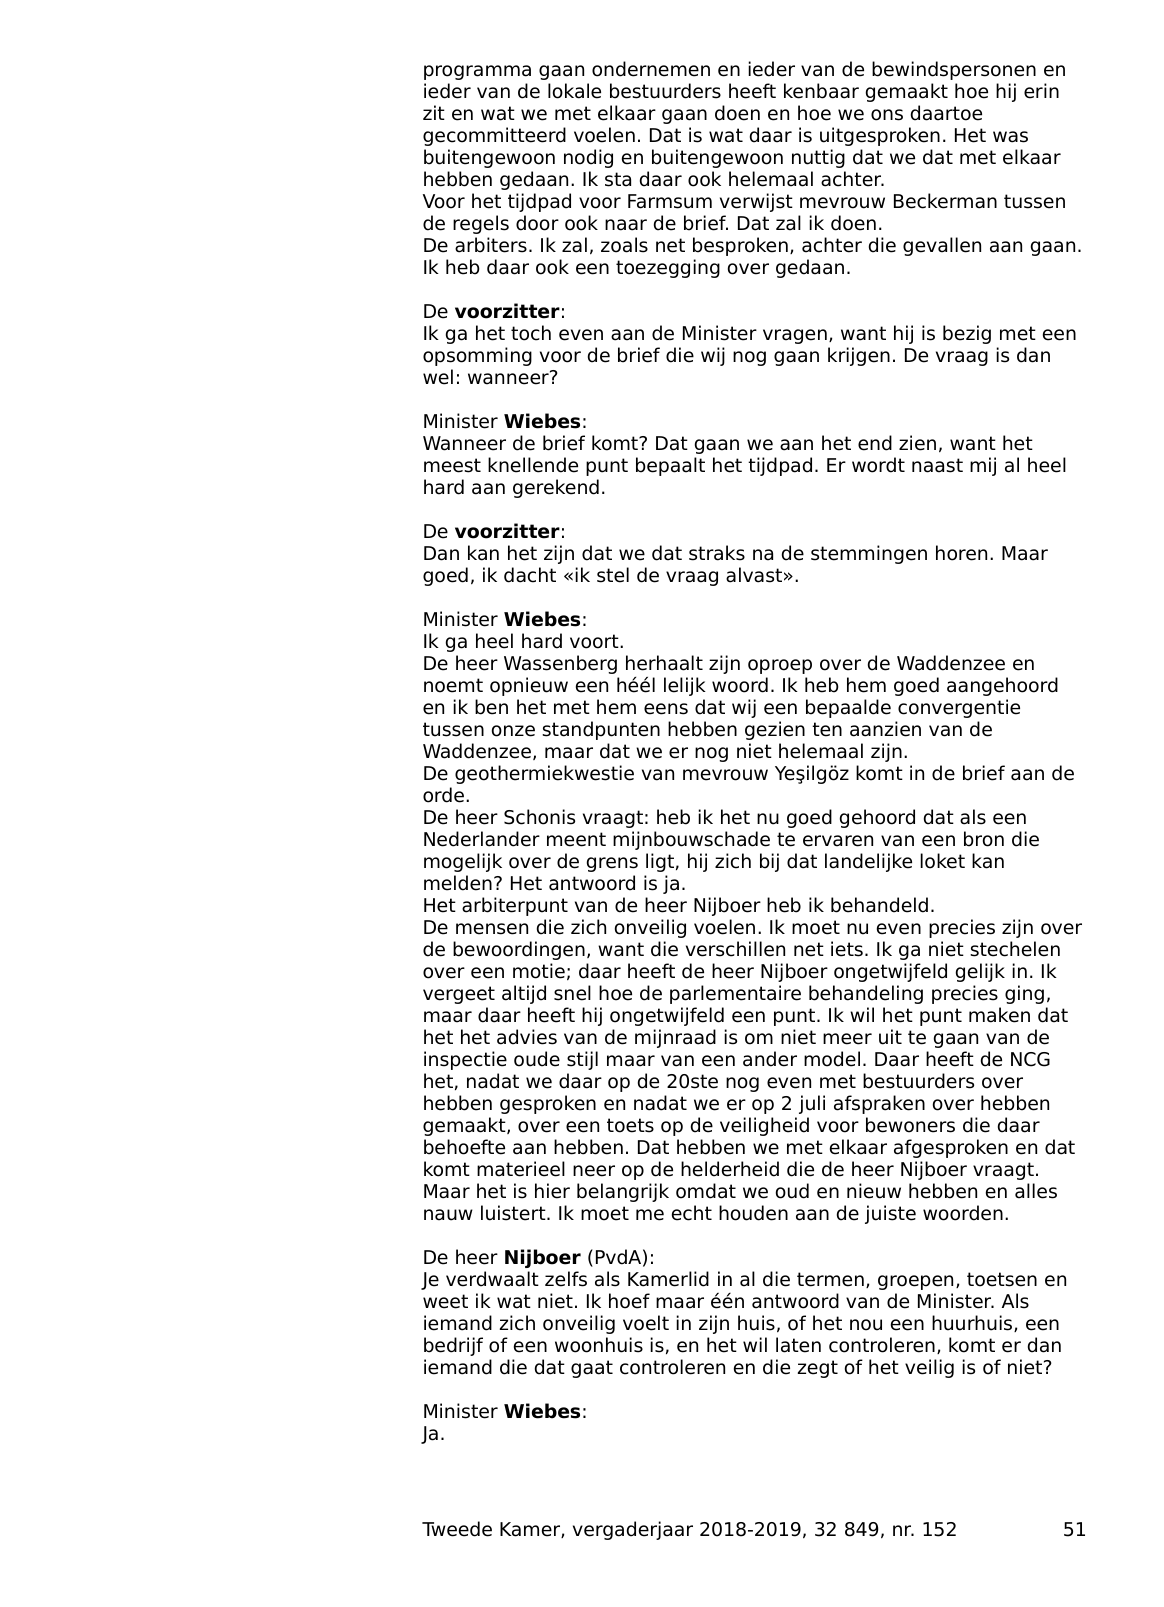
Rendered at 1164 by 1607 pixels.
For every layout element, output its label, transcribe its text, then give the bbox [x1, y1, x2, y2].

text De arbiters. Ik zal, zoals net besproken, achter die gevallen aan gaan. Ik heb daar ook een toezegging over gedaan. [422, 235, 1087, 279]
text De heer Wassenberg herhaalt zijn oproep over de Waddenzee en noemt opnieuw een héél lelijk woord. Ik heb hem goed aangehoord en ik ben het met hem eens dat wij een bepaalde convergentie tussen onze standpunten hebben gezien ten aanzien van de Waddenzee, maar dat we er nog niet helemaal zijn. [422, 653, 1087, 763]
text De geothermiekwestie van mevrouw Yeşilgöz komt in de brief aan de orde. [422, 763, 1087, 807]
text De mensen die zich onveilig voelen. Ik moet nu even precies zijn over de bewoordingen, want die verschillen net iets. Ik ga niet stechelen over een motie; daar heeft de heer Nijboer ongetwijfeld gelijk in. Ik vergeet altijd snel hoe de parlementaire behandeling precies ging, maar daar heeft hij ongetwijfeld een punt. Ik wil het punt maken dat het het advies van de mijnraad is om niet meer uit te gaan van de inspectie oude stijl maar van een ander model. Daar heeft de NCG het, nadat we daar op de 20ste nog even met bestuurders over hebben gesproken en nadat we er op 2 juli afspraken over hebben gemaakt, over een toets op de veiligheid voor bewoners die daar behoefte aan hebben. Dat hebben we met elkaar afgesproken en dat komt materieel neer op de helderheid die de heer Nijboer vraagt. Maar het is hier belangrijk omdat we oud en nieuw hebben en alles nauw luistert. Ik moet me echt houden aan de juiste woorden. [422, 917, 1087, 1225]
text Minister Wiebes: [422, 609, 1087, 631]
text Ik ga heel hard voort. [422, 631, 1087, 653]
text De heer Nijboer (PvdA): [422, 1247, 1087, 1269]
text Ik ga het toch even aan de Minister vragen, want hij is bezig met een opsomming voor de brief die wij nog gaan krijgen. De vraag is dan wel: wanneer? [422, 323, 1087, 389]
text programma gaan ondernemen en ieder van de bewindspersonen en ieder van de lokale bestuurders heeft kenbaar gemaakt hoe hij erin zit en wat we met elkaar gaan doen en hoe we ons daartoe gecommitteerd voelen. Dat is wat daar is uitgesproken. Het was buitengewoon nodig en buitengewoon nuttig dat we dat met elkaar hebben gedaan. Ik sta daar ook helemaal achter. [422, 59, 1087, 191]
text Ja. [422, 1423, 1087, 1445]
text Wanneer de brief komt? Dat gaan we aan het end zien, want het meest knellende punt bepaalt het tijdpad. Er wordt naast mij al heel hard aan gerekend. [422, 433, 1087, 499]
text De voorzitter: [422, 521, 1087, 543]
text Je verdwaalt zelfs als Kamerlid in al die termen, groepen, toetsen en weet ik wat niet. Ik hoef maar één antwoord van de Minister. Als iemand zich onveilig voelt in zijn huis, of het nou een huurhuis, een bedrijf of een woonhuis is, en het wil laten controleren, komt er dan iemand die dat gaat controleren en die zegt of het veilig is of niet? [422, 1269, 1087, 1379]
text Dan kan het zijn dat we dat straks na de stemmingen horen. Maar goed, ik dacht «ik stel de vraag alvast». [422, 543, 1087, 587]
text Voor het tijdpad voor Farmsum verwijst mevrouw Beckerman tussen de regels door ook naar de brief. Dat zal ik doen. [422, 191, 1087, 235]
text Het arbiterpunt van de heer Nijboer heb ik behandeld. [422, 895, 1087, 917]
text De heer Schonis vraagt: heb ik het nu goed gehoord dat als een Nederlander meent mijnbouwschade te ervaren van een bron die mogelijk over de grens ligt, hij zich bij dat landelijke loket kan melden? Het antwoord is ja. [422, 807, 1087, 895]
text De voorzitter: [422, 301, 1087, 323]
text Minister Wiebes: [422, 411, 1087, 433]
text Minister Wiebes: [422, 1401, 1087, 1423]
